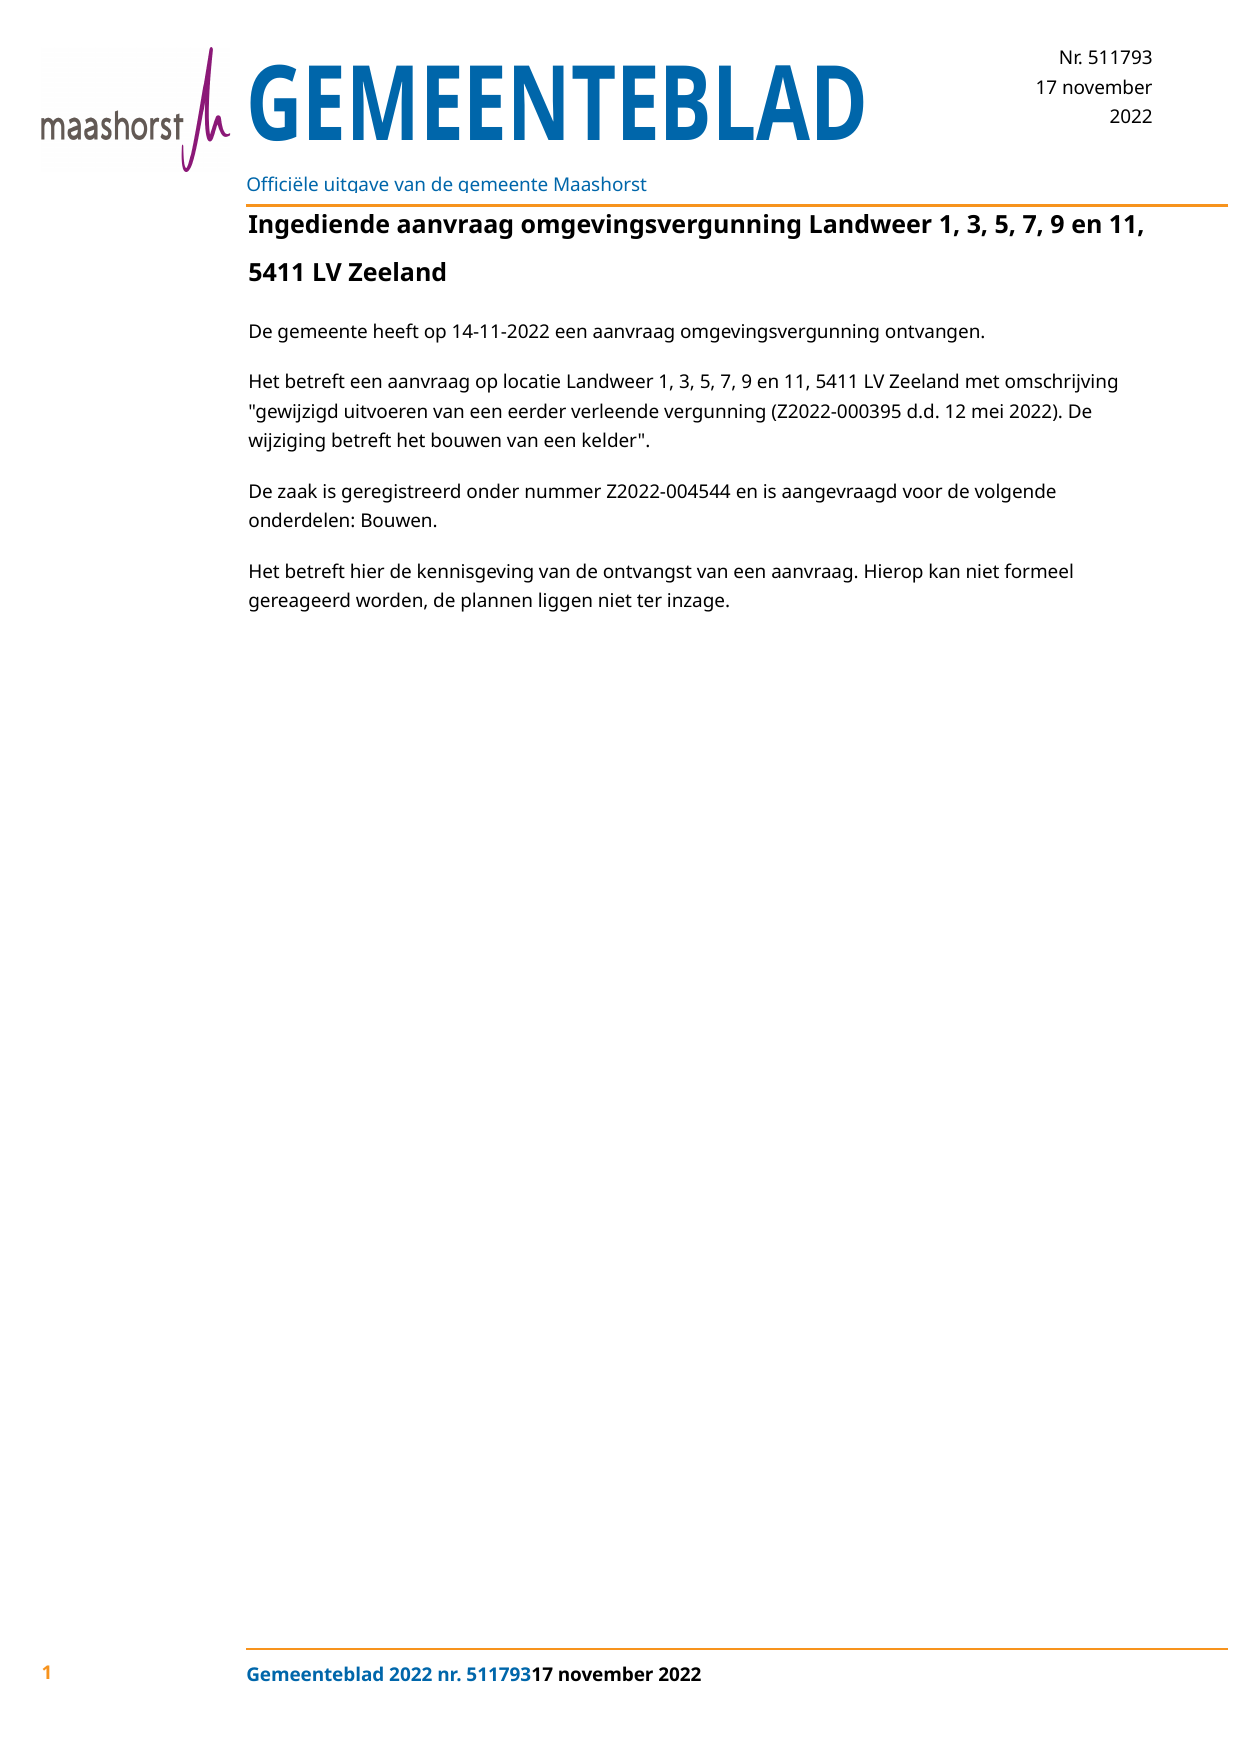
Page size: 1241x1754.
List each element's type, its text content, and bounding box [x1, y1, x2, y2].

text De gemeente heeft op 14-11-2022 een aanvraag omgevingsvergunning ontvangen. [248, 318, 1152, 344]
picture [41, 47, 231, 172]
text Het betreft hier de kennisgeving van de ontvangst van een aanvraag. Hierop kan niet formeel gereageerd worden, de plannen liggen niet ter inzage. [248, 558, 1152, 613]
text Ingediende aanvraag omgevingsvergunning Landweer 1, 3, 5, 7, 9 en 11, 5411 LV Zeeland [248, 207, 1152, 288]
text De zaak is geregistreerd onder nummer Z2022-004544 en is aangevraagd voor de volgende onderdelen: Bouwen. [248, 478, 1152, 533]
text Het betreft een aanvraag op locatie Landweer 1, 3, 5, 7, 9 en 11, 5411 LV Zeeland met omschrijving "gewijzigd uitvoeren van een eerder verleende vergunning (Z2022-000395 d.d. 12 mei 2022). De wijziging betreft het bouwen van een kelder". [248, 368, 1152, 453]
